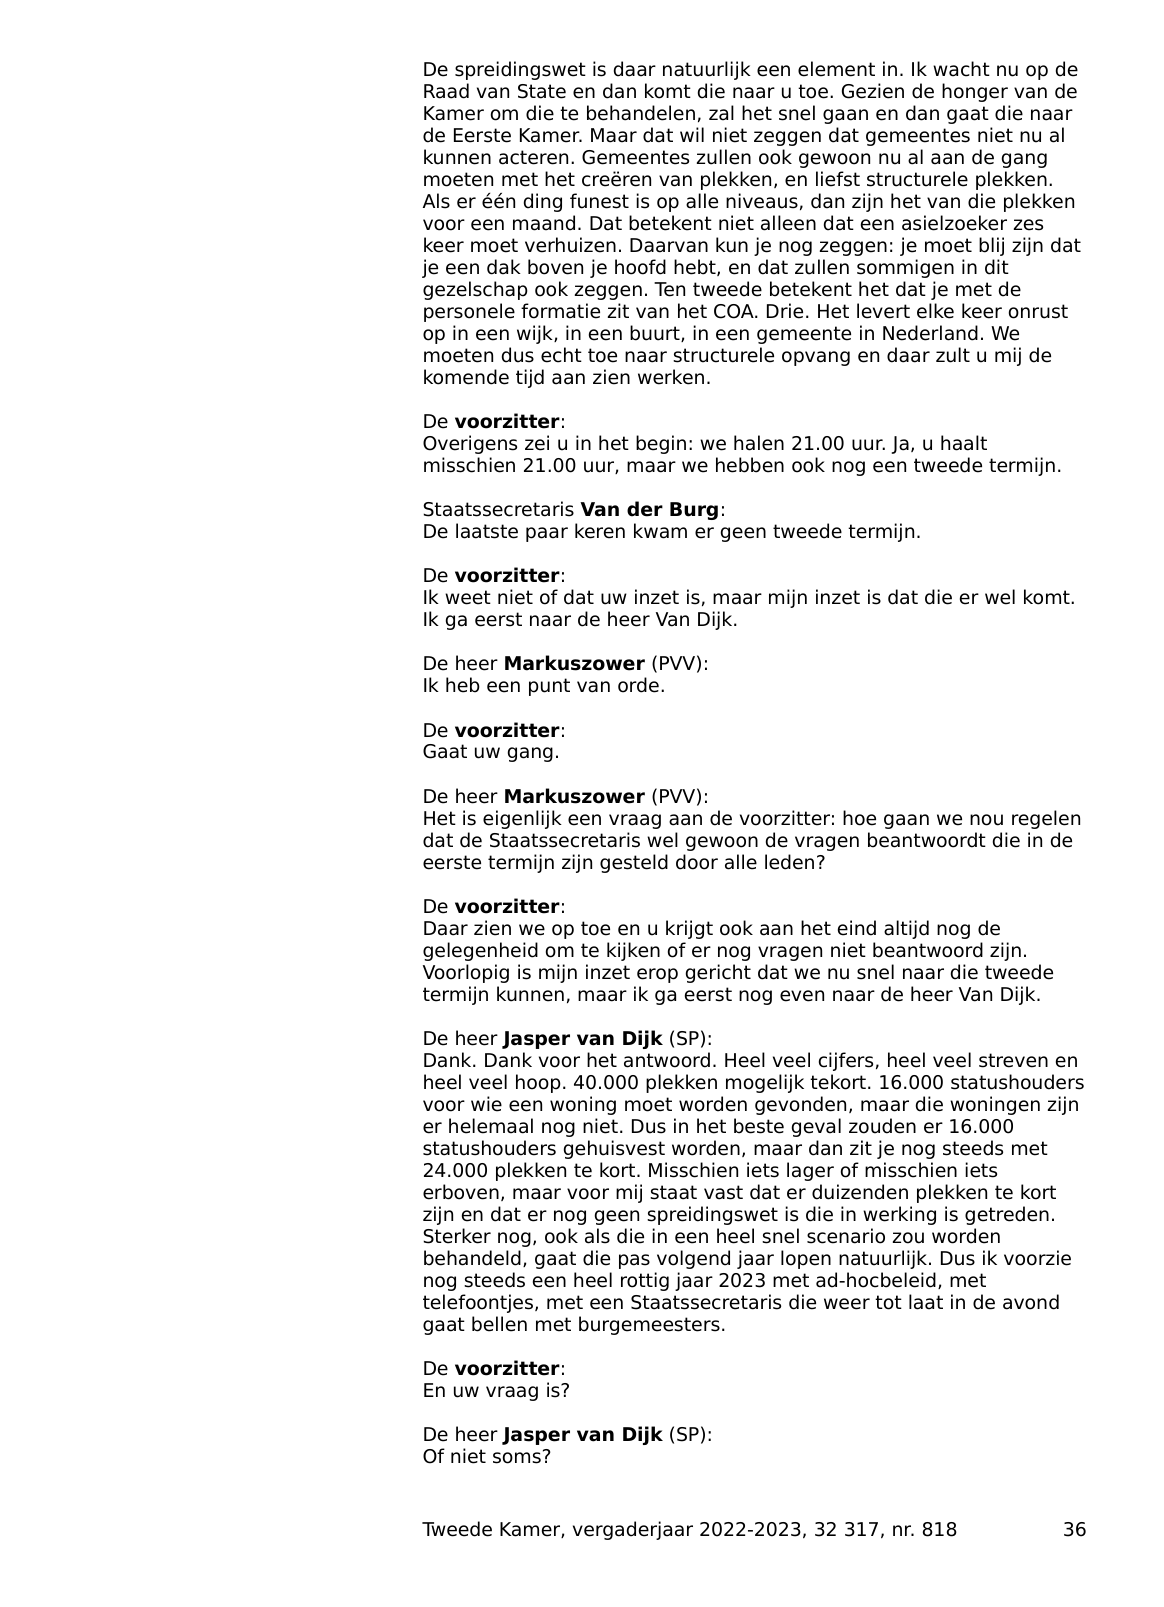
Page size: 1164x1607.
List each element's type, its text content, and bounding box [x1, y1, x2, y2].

text De heer Jasper van Dijk (SP): [422, 1028, 1087, 1050]
text De voorzitter: [422, 719, 1087, 741]
text En uw vraag is? [422, 1380, 1087, 1402]
text De heer Markuszower (PVV): [422, 786, 1087, 808]
text De heer Jasper van Dijk (SP): [422, 1424, 1087, 1446]
text De voorzitter: [422, 1358, 1087, 1380]
text Dank. Dank voor het antwoord. Heel veel cijfers, heel veel streven en heel veel hoop. 40.000 plekken mogelijk tekort. 16.000 statushouders voor wie een woning moet worden gevonden, maar die woningen zijn er helemaal nog niet. Dus in het beste geval zouden er 16.000 statushouders gehuisvest worden, maar dan zit je nog steeds met 24.000 plekken te kort. Misschien iets lager of misschien iets erboven, maar voor mij staat vast dat er duizenden plekken te kort zijn en dat er nog geen spreidingswet is die in werking is getreden. Sterker nog, ook als die in een heel snel scenario zou worden behandeld, gaat die pas volgend jaar lopen natuurlijk. Dus ik voorzie nog steeds een heel rottig jaar 2023 met ad-hocbeleid, met telefoontjes, met een Staatssecretaris die weer tot laat in de avond gaat bellen met burgemeesters. [422, 1050, 1087, 1336]
text Ik weet niet of dat uw inzet is, maar mijn inzet is dat die er wel komt. Ik ga eerst naar de heer Van Dijk. [422, 587, 1087, 631]
text De voorzitter: [422, 565, 1087, 587]
text De laatste paar keren kwam er geen tweede termijn. [422, 521, 1087, 543]
text Ik heb een punt van orde. [422, 675, 1087, 697]
text Daar zien we op toe en u krijgt ook aan het eind altijd nog de gelegenheid om te kijken of er nog vragen niet beantwoord zijn. Voorlopig is mijn inzet erop gericht dat we nu snel naar die tweede termijn kunnen, maar ik ga eerst nog even naar de heer Van Dijk. [422, 918, 1087, 1006]
text Overigens zei u in het begin: we halen 21.00 uur. Ja, u haalt misschien 21.00 uur, maar we hebben ook nog een tweede termijn. [422, 433, 1087, 477]
text Of niet soms? [422, 1446, 1087, 1468]
text De heer Markuszower (PVV): [422, 653, 1087, 675]
text De voorzitter: [422, 411, 1087, 433]
text Het is eigenlijk een vraag aan de voorzitter: hoe gaan we nou regelen dat de Staatssecretaris wel gewoon de vragen beantwoordt die in de eerste termijn zijn gesteld door alle leden? [422, 808, 1087, 873]
text De voorzitter: [422, 896, 1087, 918]
text Gaat uw gang. [422, 741, 1087, 763]
text Staatssecretaris Van der Burg: [422, 499, 1087, 521]
text De spreidingswet is daar natuurlijk een element in. Ik wacht nu op de Raad van State en dan komt die naar u toe. Gezien de honger van de Kamer om die te behandelen, zal het snel gaan en dan gaat die naar de Eerste Kamer. Maar dat wil niet zeggen dat gemeentes niet nu al kunnen acteren. Gemeentes zullen ook gewoon nu al aan de gang moeten met het creëren van plekken, en liefst structurele plekken. Als er één ding funest is op alle niveaus, dan zijn het van die plekken voor een maand. Dat betekent niet alleen dat een asielzoeker zes keer moet verhuizen. Daarvan kun je nog zeggen: je moet blij zijn dat je een dak boven je hoofd hebt, en dat zullen sommigen in dit gezelschap ook zeggen. Ten tweede betekent het dat je met de personele formatie zit van het COA. Drie. Het levert elke keer onrust op in een wijk, in een buurt, in een gemeente in Nederland. We moeten dus echt toe naar structurele opvang en daar zult u mij de komende tijd aan zien werken. [422, 59, 1087, 389]
